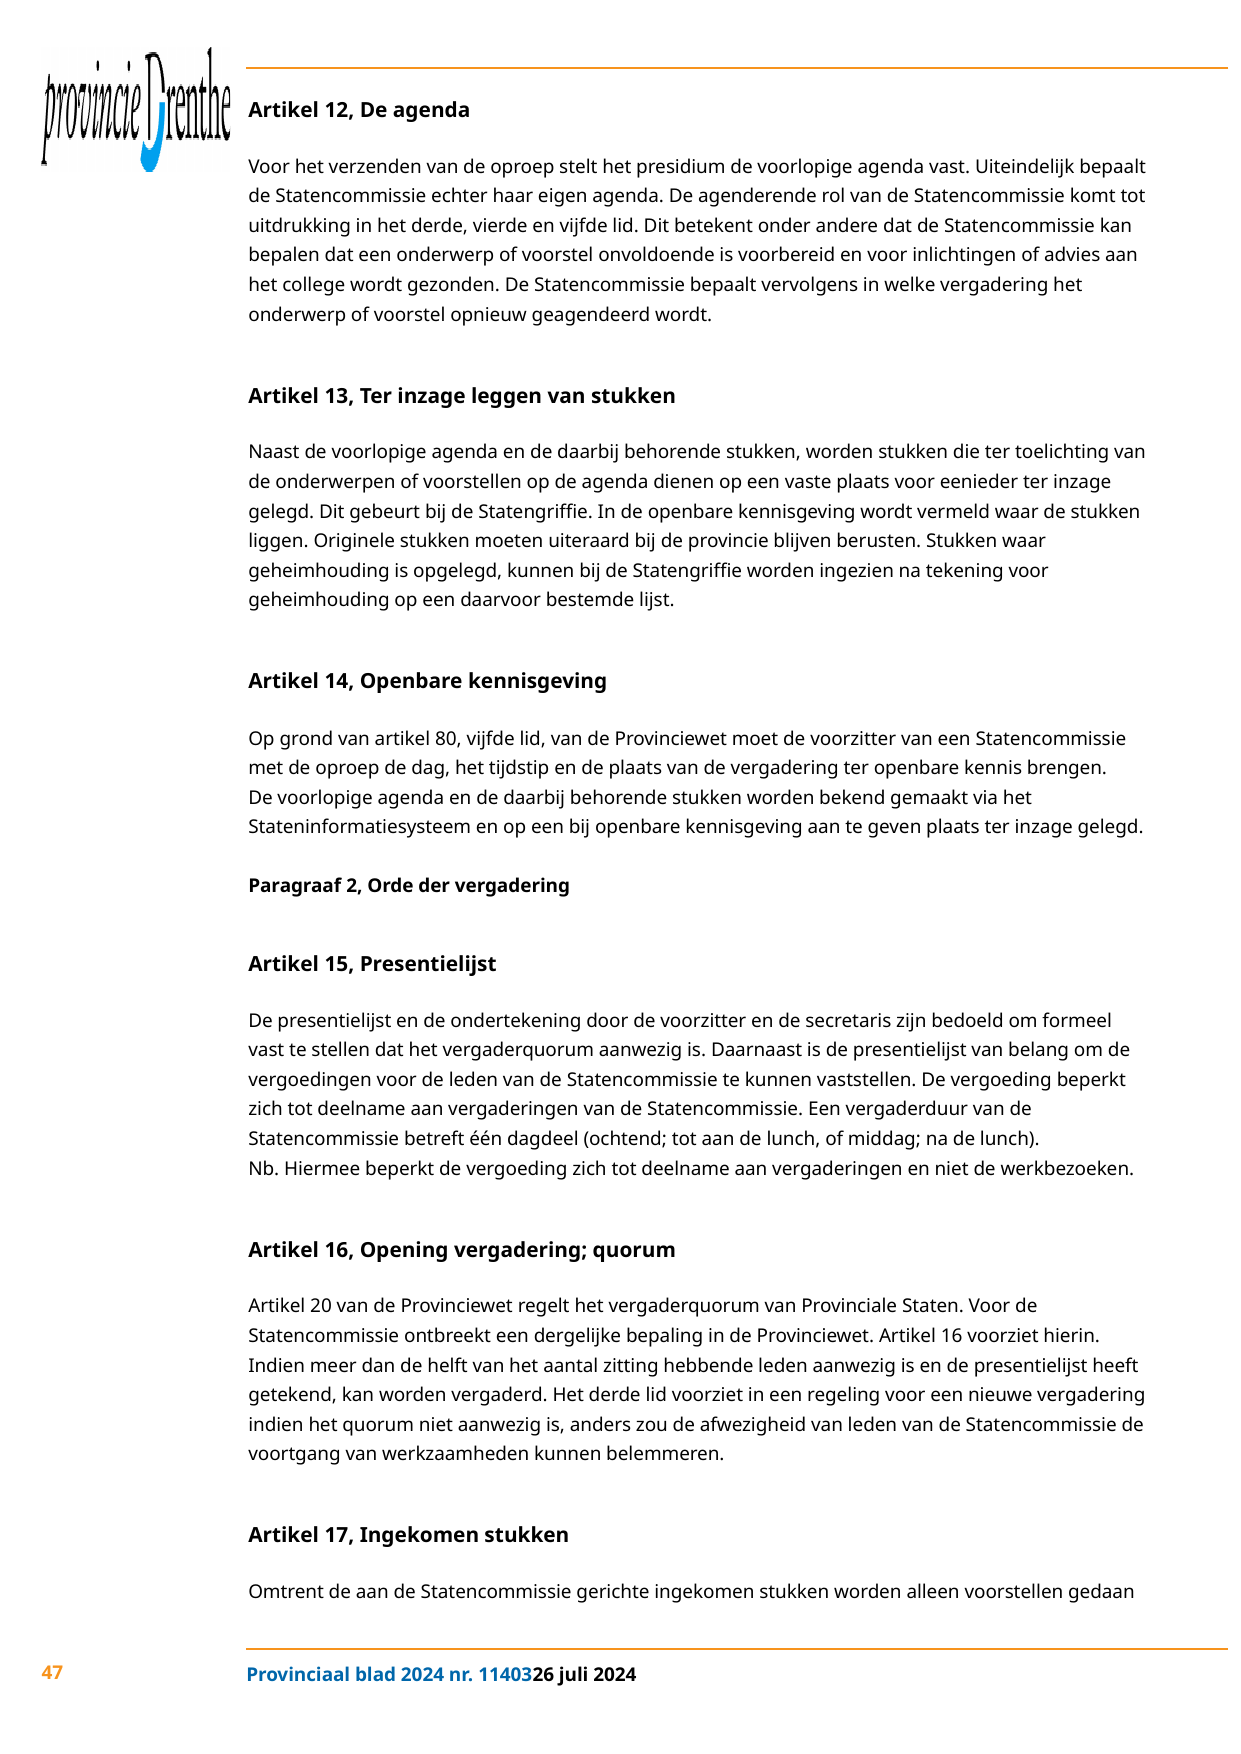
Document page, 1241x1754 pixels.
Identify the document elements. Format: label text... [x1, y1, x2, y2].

text De presentielijst en de ondertekening door de voorzitter en de secretaris zijn bedoeld om formeel vast te stellen dat het vergaderquorum aanwezig is. Daarnaast is de presentielijst van belang om de vergoedingen voor de leden van de Statencommissie te kunnen vaststellen. De vergoeding beperkt zich tot deelname aan vergaderingen van de Statencommissie. Een vergaderduur van de Statencommissie betreft één dagdeel (ochtend; tot aan de lunch, of middag; na de lunch). [248, 1007, 1152, 1151]
text Artikel 12, De agenda [248, 95, 1152, 123]
text Voor het verzenden van de oproep stelt het presidium de voorlopige agenda vast. Uiteindelijk bepaalt de Statencommissie echter haar eigen agenda. De agenderende rol van de Statencommissie komt tot uitdrukking in het derde, vierde en vijfde lid. Dit betekent onder andere dat de Statencommissie kan bepalen dat een onderwerp of voorstel onvoldoende is voorbereid en voor inlichtingen of advies aan het college wordt gezonden. De Statencommissie bepaalt vervolgens in welke vergadering het onderwerp of voorstel opnieuw geagendeerd wordt. [248, 153, 1152, 326]
text Paragraaf 2, Orde der vergadering [248, 873, 1152, 898]
text Artikel 15, Presentielijst [248, 949, 1152, 977]
text Artikel 17, Ingekomen stukken [248, 1521, 1152, 1549]
text Artikel 14, Openbare kennisgeving [248, 667, 1152, 695]
text Artikel 13, Ter inzage leggen van stukken [248, 381, 1152, 409]
picture [41, 47, 231, 172]
text Op grond van artikel 80, vijfde lid, van de Provinciewet moet de voorzitter van een Statencommissie met de oproep de dag, het tijdstip en de plaats van de vergadering ter openbare kennis brengen. [248, 725, 1152, 780]
text Nb. Hiermee beperkt de vergoeding zich tot deelname aan vergaderingen en niet de werkbezoeken. [248, 1155, 1152, 1180]
text De voorlopige agenda en de daarbij behorende stukken worden bekend gemaakt via het Stateninformatiesysteem en op een bij openbare kennisgeving aan te geven plaats ter inzage gelegd. [248, 784, 1152, 839]
text Omtrent de aan de Statencommissie gerichte ingekomen stukken worden alleen voorstellen gedaan [248, 1579, 1152, 1604]
text Naast de voorlopige agenda en de daarbij behorende stukken, worden stukken die ter toelichting van de onderwerpen of voorstellen op de agenda dienen op een vaste plaats voor eenieder ter inzage gelegd. Dit gebeurt bij de Statengriffie. In de openbare kennisgeving wordt vermeld waar de stukken liggen. Originele stukken moeten uiteraard bij de provincie blijven berusten. Stukken waar geheimhouding is opgelegd, kunnen bij de Statengriffie worden ingezien na tekening voor geheimhouding op een daarvoor bestemde lijst. [248, 439, 1152, 612]
text Artikel 20 van de Provinciewet regelt het vergaderquorum van Provinciale Staten. Voor de Statencommissie ontbreekt een dergelijke bepaling in de Provinciewet. Artikel 16 voorziet hierin. Indien meer dan de helft van het aantal zitting hebbende leden aanwezig is en de presentielijst heeft getekend, kan worden vergaderd. Het derde lid voorziet in een regeling voor een nieuwe vergadering indien het quorum niet aanwezig is, anders zou de afwezigheid van leden van de Statencommissie de voortgang van werkzaamheden kunnen belemmeren. [248, 1293, 1152, 1466]
text Artikel 16, Opening vergadering; quorum [248, 1235, 1152, 1263]
